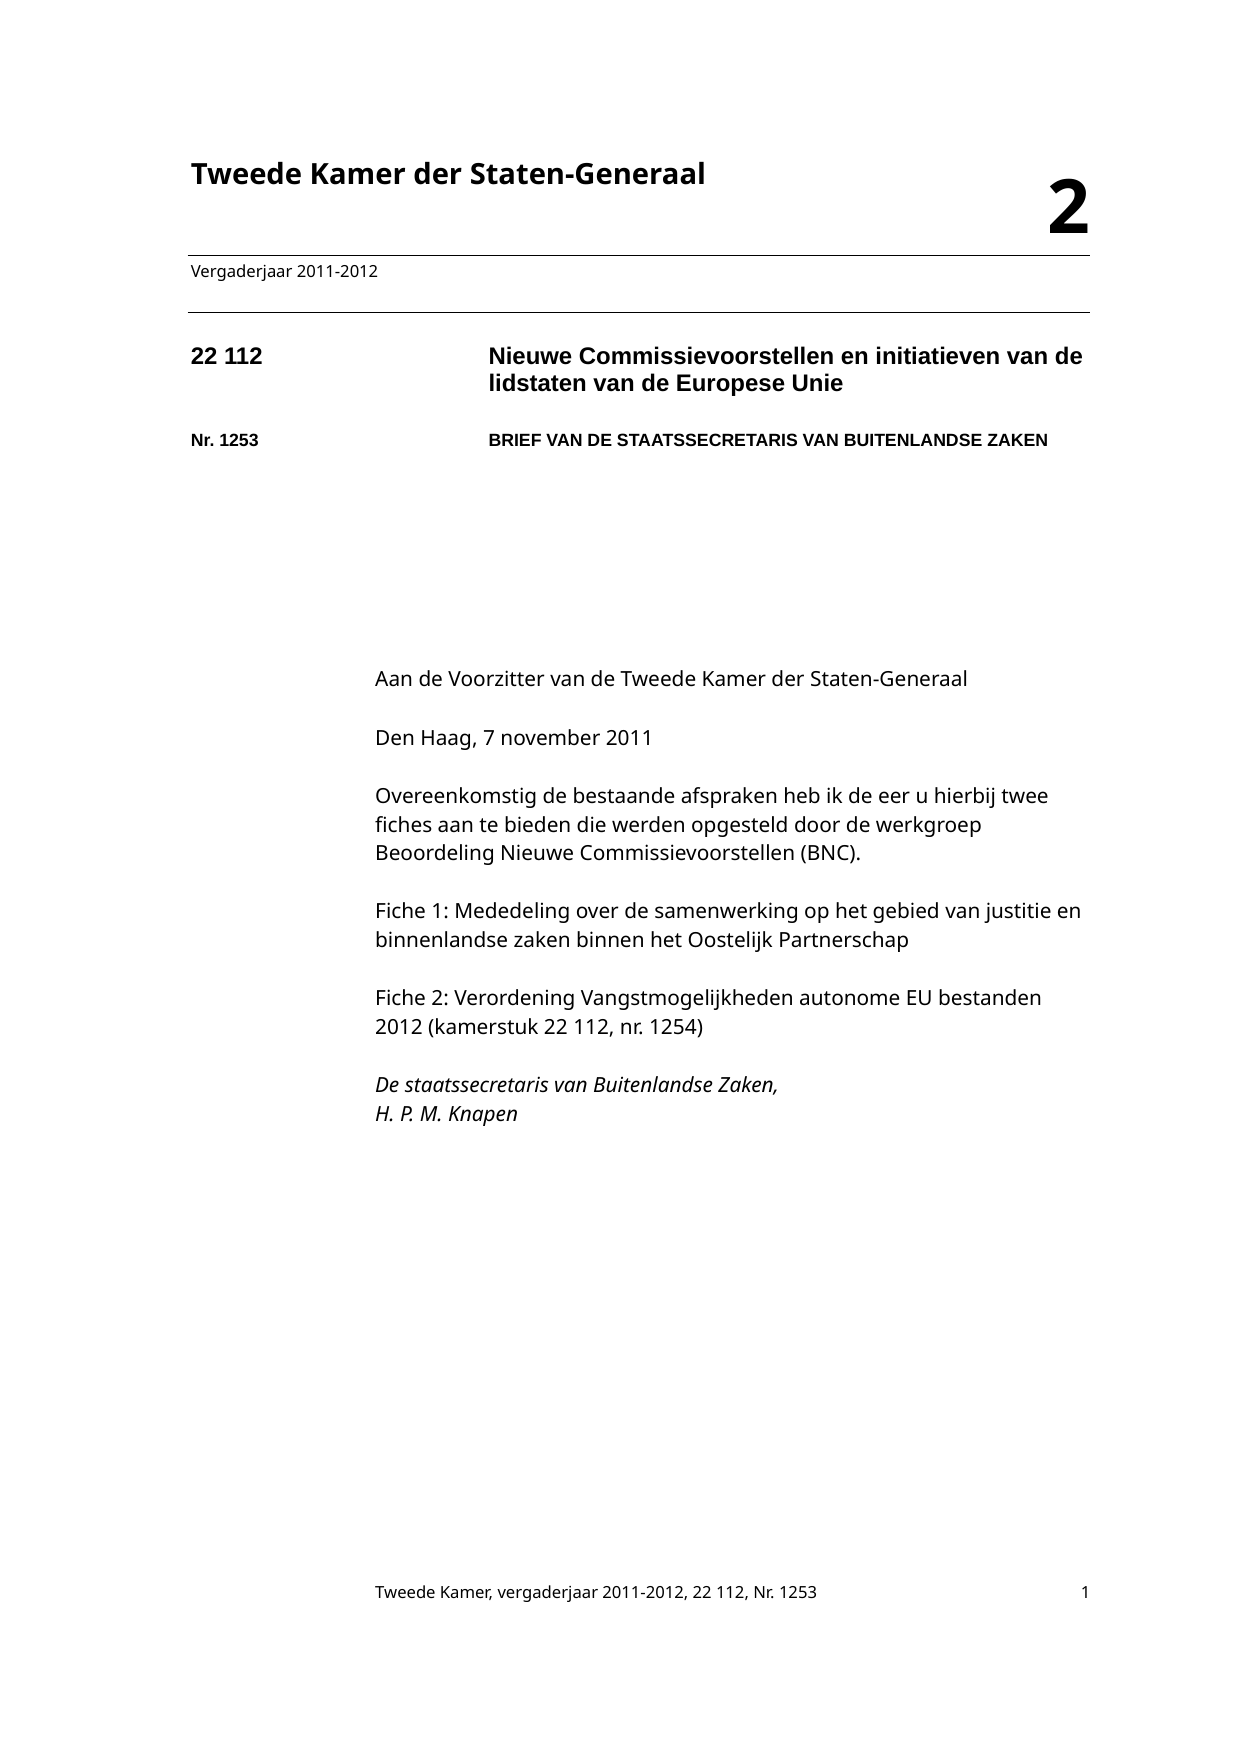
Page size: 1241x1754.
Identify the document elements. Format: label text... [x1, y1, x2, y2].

text Overeenkomstig de bestaande afspraken heb ik de eer u hierbij twee fiches aan te bieden die werden opgesteld door de werkgroep Beoordeling Nieuwe Commissievoorstellen (BNC). [375, 781, 1090, 867]
text H. P. M. Knapen [375, 1099, 1090, 1127]
table_cell BRIEF VAN DE STAATSSECRETARIS VAN BUITENLANDSE ZAKEN [485, 427, 1090, 546]
text Fiche 2: Verordening Vangstmogelijkheden autonome EU bestanden 2012 (kamerstuk 22 112, nr. 1254) [375, 983, 1090, 1040]
table_header Tweede Kamer der Staten-Generaal [188, 150, 909, 255]
table_cell [188, 313, 485, 339]
text Fiche 1: Mededeling over de samenwerking op het gebied van justitie en binnenlandse zaken binnen het Oostelijk Partnerschap [375, 897, 1090, 953]
table_cell 22 112 [188, 339, 485, 427]
table_cell Vergaderjaar 2011-2012 [188, 256, 485, 312]
text De staatssecretaris van Buitenlandse Zaken, [375, 1070, 1090, 1099]
table_header 2 [910, 150, 1090, 255]
text Den Haag, 7 november 2011 [375, 723, 1090, 751]
table_cell Nr. 1253 [188, 427, 485, 546]
table_cell [485, 256, 1090, 312]
table_cell Nieuwe Commissievoorstellen en initiatieven van de lidstaten van de Europese Unie [485, 339, 1090, 427]
table_cell [485, 313, 1090, 339]
text Aan de Voorzitter van de Tweede Kamer der Staten-Generaal [375, 664, 1090, 693]
